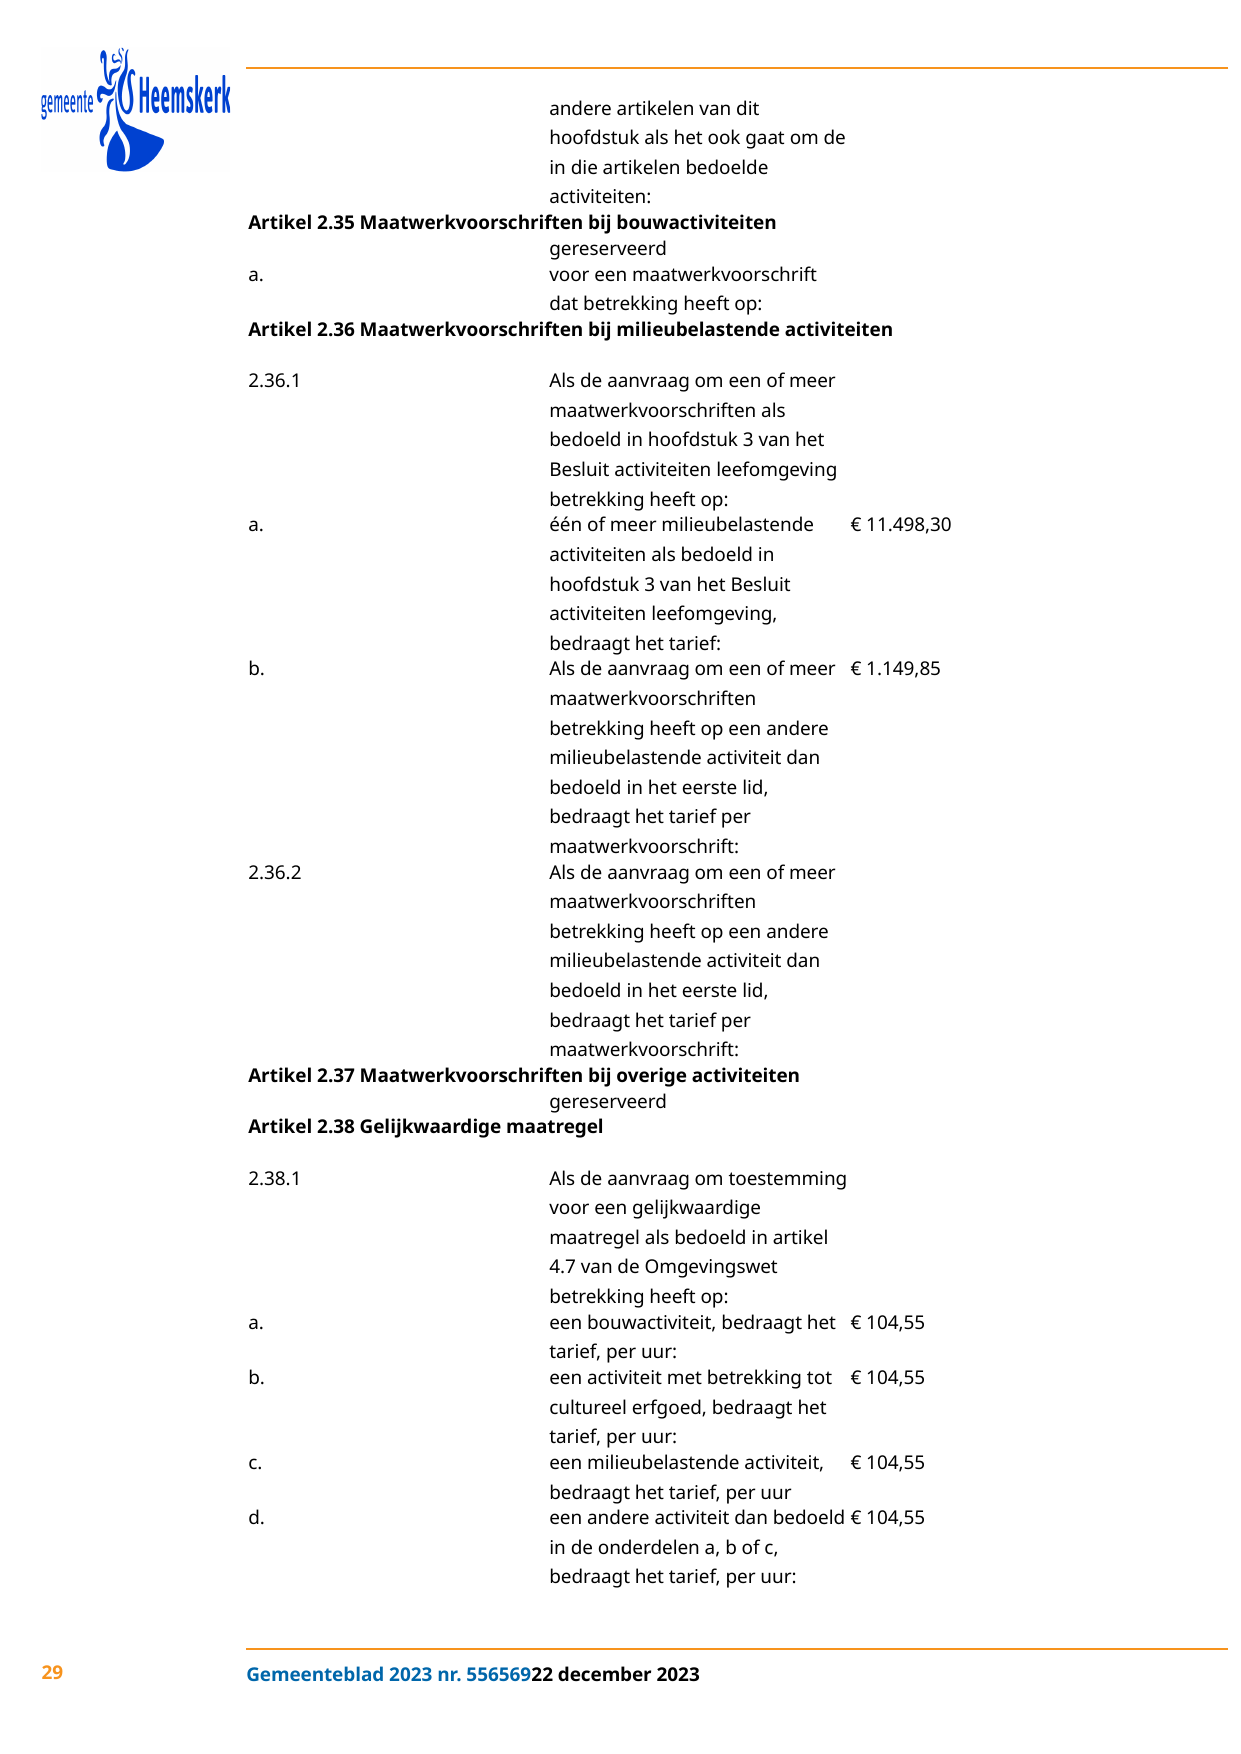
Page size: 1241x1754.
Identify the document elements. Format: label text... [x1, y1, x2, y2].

table_cell a. [248, 261, 549, 316]
table_cell Artikel 2.38 Gelijkwaardige maatregel [248, 1114, 1152, 1139]
table_cell [248, 342, 549, 367]
table_cell [850, 342, 1152, 367]
table_cell [850, 368, 1152, 512]
table_cell voor een maatwerkvoorschrift dat betrekking heeft op: [549, 261, 850, 316]
table_cell [248, 1139, 549, 1165]
table_cell € 104,55 [850, 1309, 1152, 1364]
table_cell 2.38.1 [248, 1165, 549, 1309]
table_cell een milieubelastende activiteit, bedraagt het tarief, per uur [549, 1449, 850, 1504]
table_cell gereserveerd [549, 1088, 850, 1113]
table_cell een andere activiteit dan bedoeld in de onderdelen a, b of c, bedraagt het tarief, per uur: [549, 1505, 850, 1589]
table_cell 2.36.1 [248, 368, 549, 512]
table_cell [850, 1088, 1152, 1113]
table_cell b. [248, 1364, 549, 1449]
table_cell € 1.149,85 [850, 656, 1152, 859]
table_cell andere artikelen van dit hoofdstuk als het ook gaat om de in die artikelen bedoelde activiteiten: [549, 95, 850, 209]
table_cell Als de aanvraag om toestemming voor een gelijkwaardige maatregel als bedoeld in artikel 4.7 van de Omgevingswet betrekking heeft op: [549, 1165, 850, 1309]
picture [41, 47, 231, 172]
table_cell [549, 342, 850, 367]
table_cell [850, 95, 1152, 209]
table_cell c. [248, 1449, 549, 1504]
table_cell Als de aanvraag om een of meer maatwerkvoorschriften als bedoeld in hoofdstuk 3 van het Besluit activiteiten leefomgeving betrekking heeft op: [549, 368, 850, 512]
table_cell € 104,55 [850, 1364, 1152, 1449]
table_cell € 11.498,30 [850, 512, 1152, 656]
table_cell Als de aanvraag om een of meer maatwerkvoorschriften betrekking heeft op een andere milieubelastende activiteit dan bedoeld in het eerste lid, bedraagt het tarief per maatwerkvoorschrift: [549, 656, 850, 859]
table_cell [850, 235, 1152, 261]
table_cell d. [248, 1505, 549, 1589]
table_cell b. [248, 656, 549, 859]
table_cell [850, 1165, 1152, 1309]
table_cell Als de aanvraag om een of meer maatwerkvoorschriften betrekking heeft op een andere milieubelastende activiteit dan bedoeld in het eerste lid, bedraagt het tarief per maatwerkvoorschrift: [549, 859, 850, 1062]
table_cell Artikel 2.35 Maatwerkvoorschriften bij bouwactiviteiten [248, 209, 1152, 235]
table_cell [850, 859, 1152, 1062]
table_cell een bouwactiviteit, bedraagt het tarief, per uur: [549, 1309, 850, 1364]
table_cell [549, 1139, 850, 1165]
table_cell één of meer milieubelastende activiteiten als bedoeld in hoofdstuk 3 van het Besluit activiteiten leefomgeving, bedraagt het tarief: [549, 512, 850, 656]
table_cell [850, 1139, 1152, 1165]
table_cell gereserveerd [549, 235, 850, 261]
table_cell Artikel 2.36 Maatwerkvoorschriften bij milieubelastende activiteiten [248, 316, 1152, 342]
table_cell 2.36.2 [248, 859, 549, 1062]
table_cell [248, 235, 549, 261]
table_cell [850, 261, 1152, 316]
table_cell a. [248, 512, 549, 656]
table_cell € 104,55 [850, 1505, 1152, 1589]
table_cell € 104,55 [850, 1449, 1152, 1504]
table_cell Artikel 2.37 Maatwerkvoorschriften bij overige activiteiten [248, 1062, 1152, 1088]
table_cell een activiteit met betrekking tot cultureel erfgoed, bedraagt het tarief, per uur: [549, 1364, 850, 1449]
table_cell [248, 1088, 549, 1113]
table_cell a. [248, 1309, 549, 1364]
table_cell [248, 95, 549, 209]
